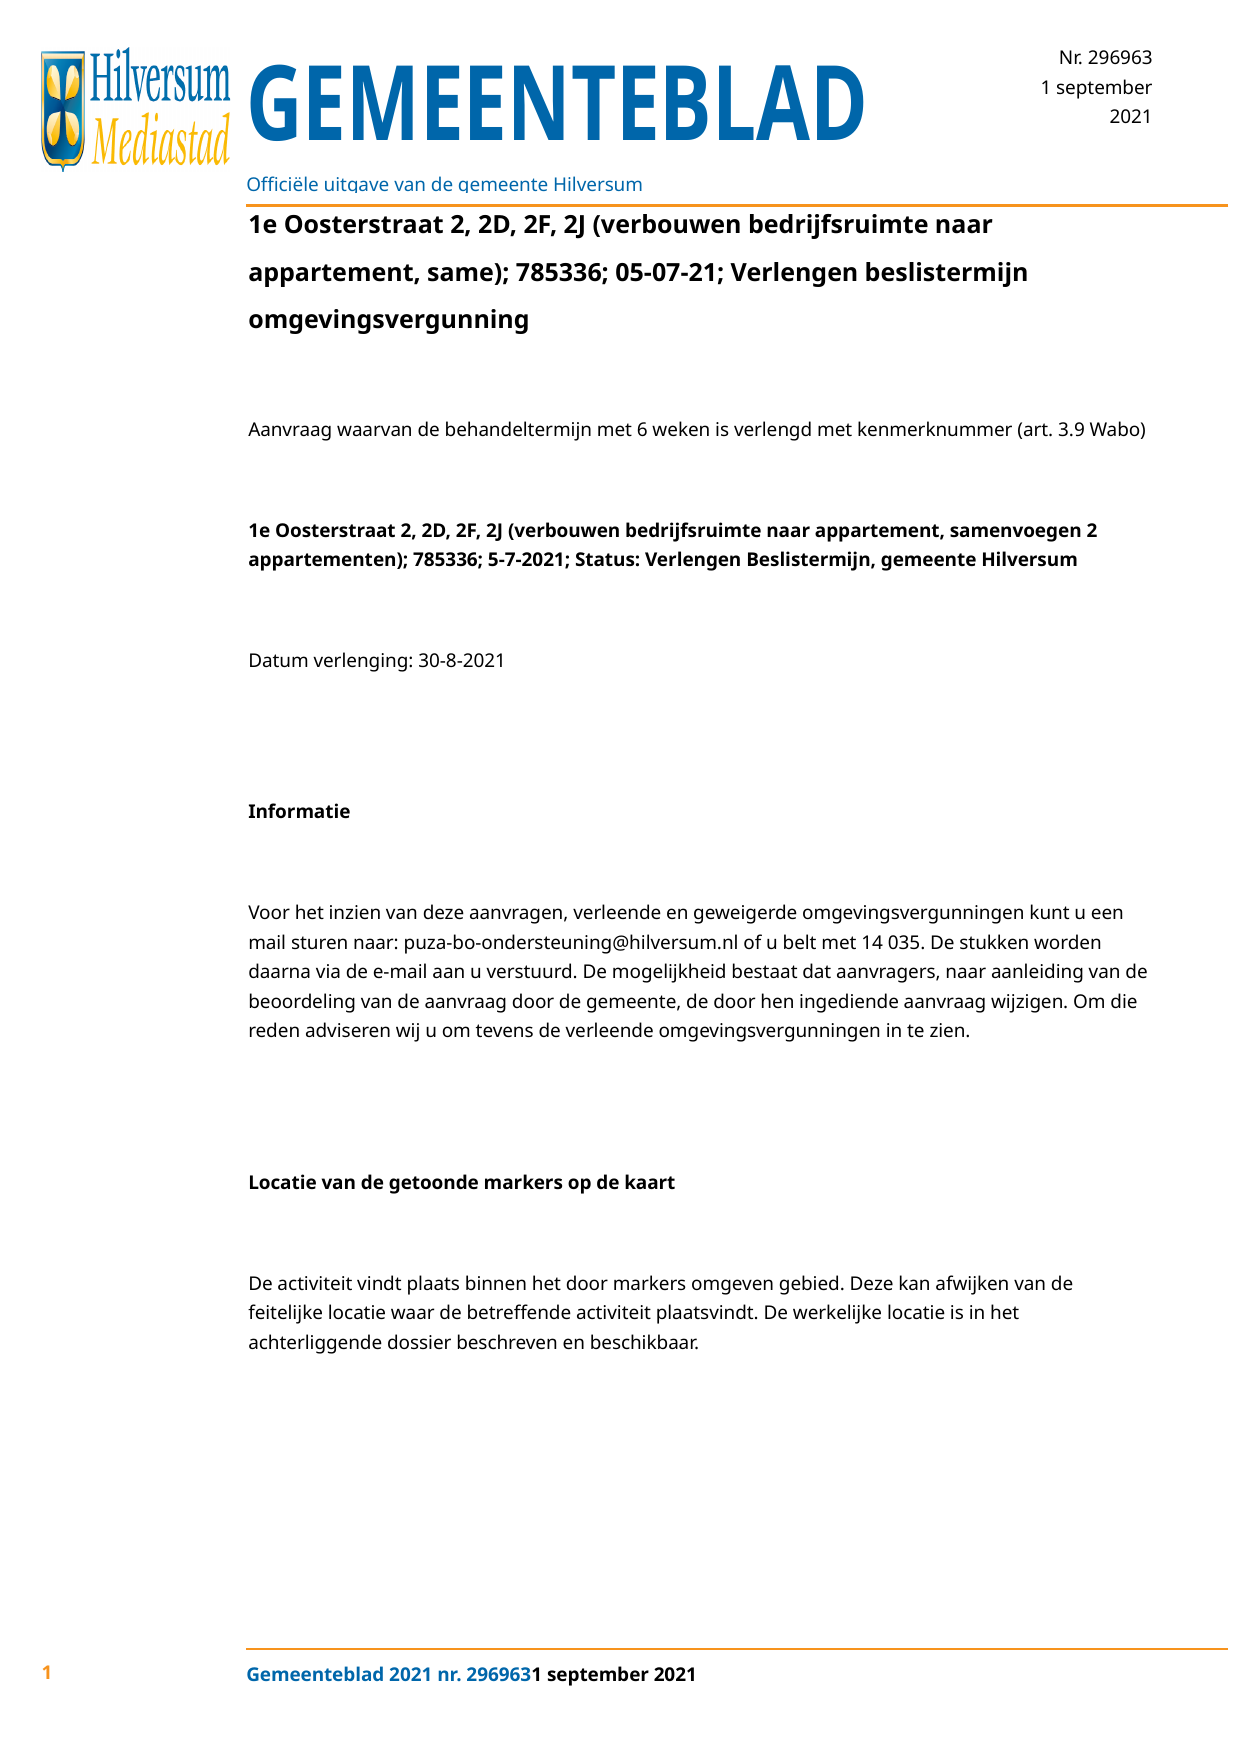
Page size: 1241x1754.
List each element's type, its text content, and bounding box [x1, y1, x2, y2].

text Datum verlenging: 30-8-2021 [248, 647, 1152, 673]
text Locatie van de getoonde markers op de kaart [248, 1169, 1152, 1194]
picture [41, 47, 231, 172]
text Voor het inzien van deze aanvragen, verleende en geweigerde omgevingsvergunningen kunt u een mail sturen naar: puza-bo-ondersteuning@hilversum.nl of u belt met 14 035. De stukken worden daarna via de e-mail aan u verstuurd. De mogelijkheid bestaat dat aanvragers, naar aanleiding van de beoordeling van de aanvraag door de gemeente, de door hen ingediende aanvraag wijzigen. Om die reden adviseren wij u om tevens de verleende omgevingsvergunningen in te zien. [248, 899, 1152, 1043]
text Aanvraag waarvan de behandeltermijn met 6 weken is verlengd met kenmerknummer (art. 3.9 Wabo) [248, 416, 1152, 442]
text 1e Oosterstraat 2, 2D, 2F, 2J (verbouwen bedrijfsruimte naar appartement, same); 785336; 05-07-21; Verlengen beslistermijn omgevingsvergunning [248, 207, 1152, 336]
text 1e Oosterstraat 2, 2D, 2F, 2J (verbouwen bedrijfsruimte naar appartement, samenvoegen 2 appartementen); 785336; 5-7-2021; Status: Verlengen Beslistermijn, gemeente Hilversum [248, 517, 1152, 572]
text De activiteit vindt plaats binnen het door markers omgeven gebied. Deze kan afwijken van de feitelijke locatie waar de betreffende activiteit plaatsvindt. De werkelijke locatie is in het achterliggende dossier beschreven en beschikbaar. [248, 1270, 1152, 1354]
text Informatie [248, 798, 1152, 824]
